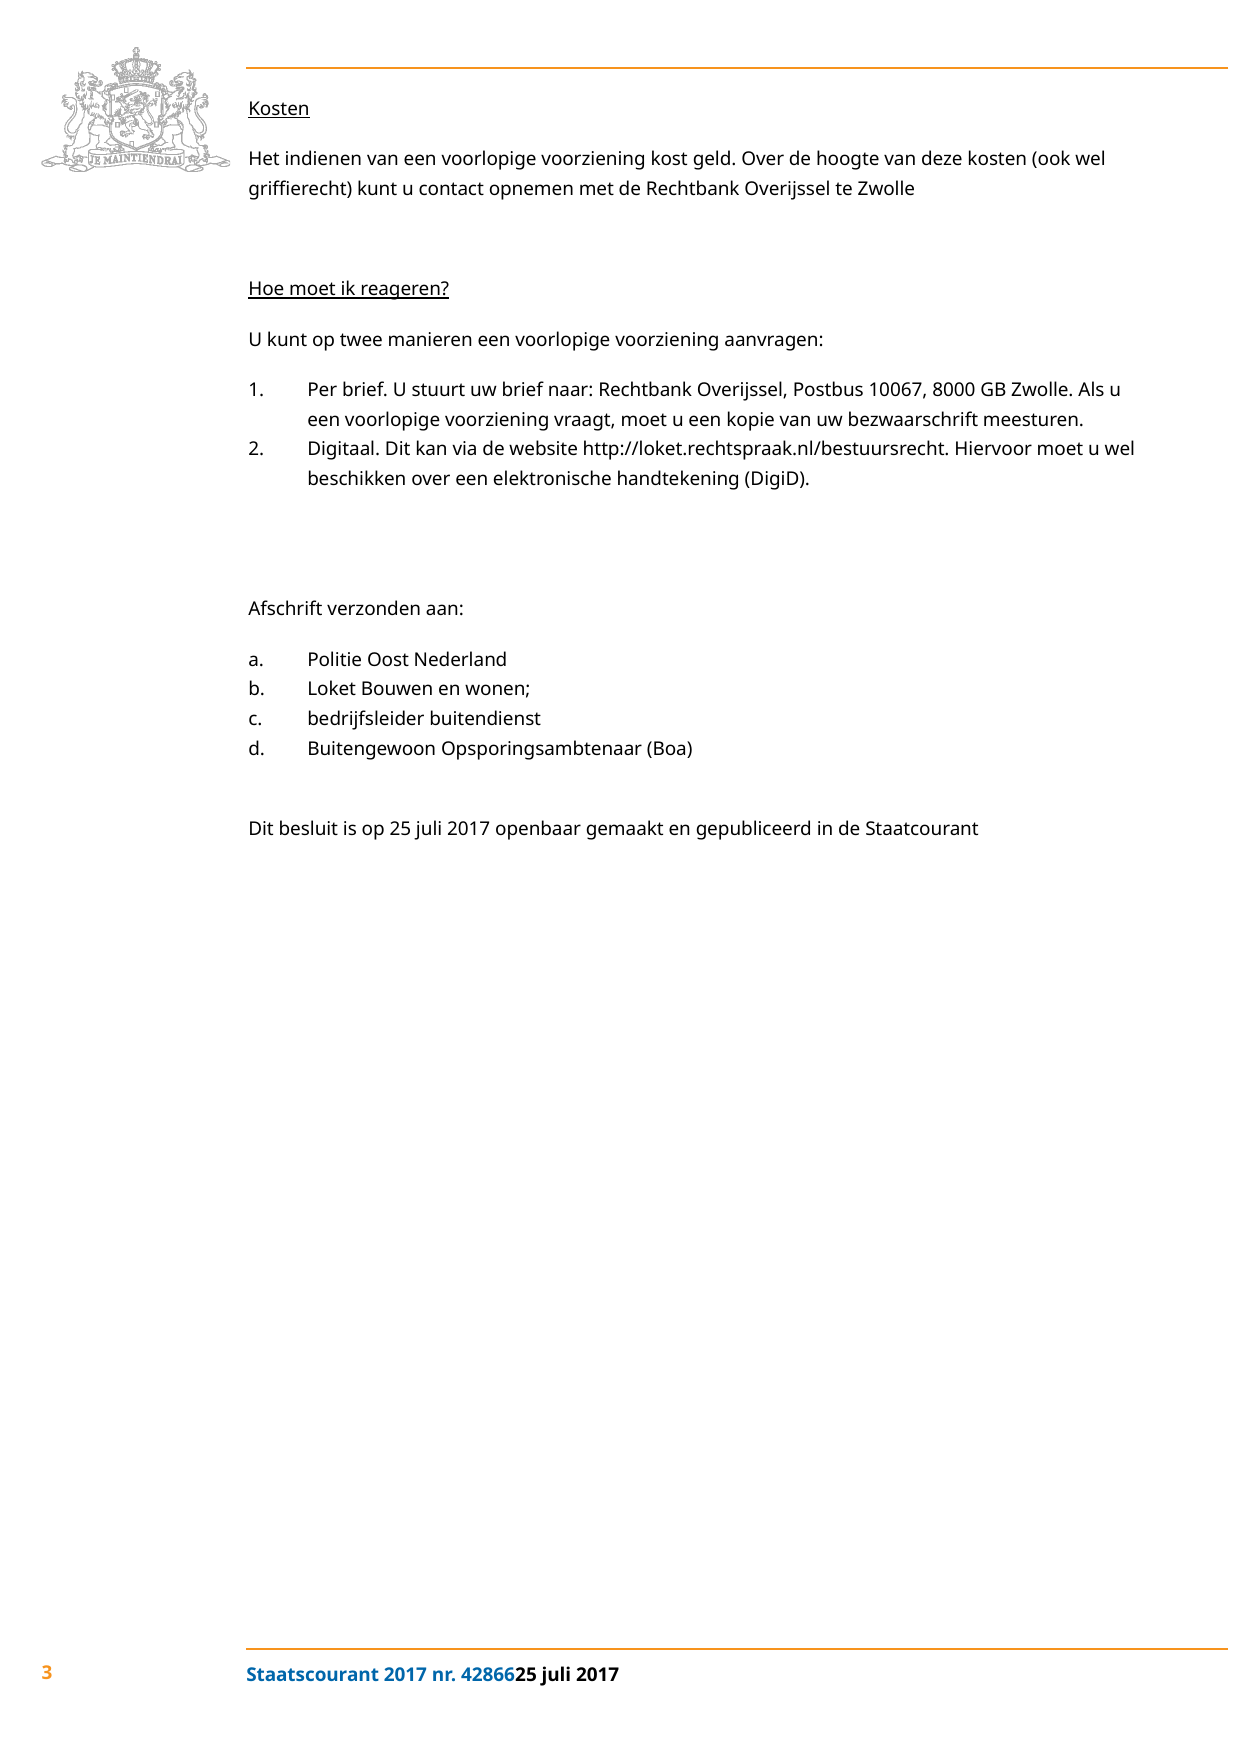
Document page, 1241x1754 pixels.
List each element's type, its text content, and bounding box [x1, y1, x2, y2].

text Hoe moet ik reageren? [248, 276, 1152, 301]
list bedrijfsleider buitendienst [248, 705, 1152, 731]
list Per brief. U stuurt uw brief naar: Rechtbank Overijssel, Postbus 10067, 8000 GB Zwolle. Als u een voorlopige voorziening vraagt, moet u een kopie van uw bezwaarschrift meesturen. [248, 376, 1152, 432]
text Dit besluit is op 25 juli 2017 openbaar gemaakt en gepubliceerd in de Staatcourant [248, 815, 1152, 841]
text Afschrift verzonden aan: [248, 596, 1152, 621]
text Kosten [248, 95, 1152, 121]
picture [41, 47, 231, 172]
text U kunt op twee manieren een voorlopige voorziening aanvragen: [248, 326, 1152, 352]
list Buitengewoon Opsporingsambtenaar (Boa) [248, 735, 1152, 761]
list Loket Bouwen en wonen; [248, 676, 1152, 701]
list Digitaal. Dit kan via de website http://loket.rechtspraak.nl/bestuursrecht. Hiervoor moet u wel beschikken over een elektronische handtekening (DigiD). [248, 436, 1152, 491]
list Politie Oost Nederland [248, 646, 1152, 672]
text Het indienen van een voorlopige voorziening kost geld. Over de hoogte van deze kosten (ook wel griffierecht) kunt u contact opnemen met de Rechtbank Overijssel te Zwolle [248, 145, 1152, 201]
